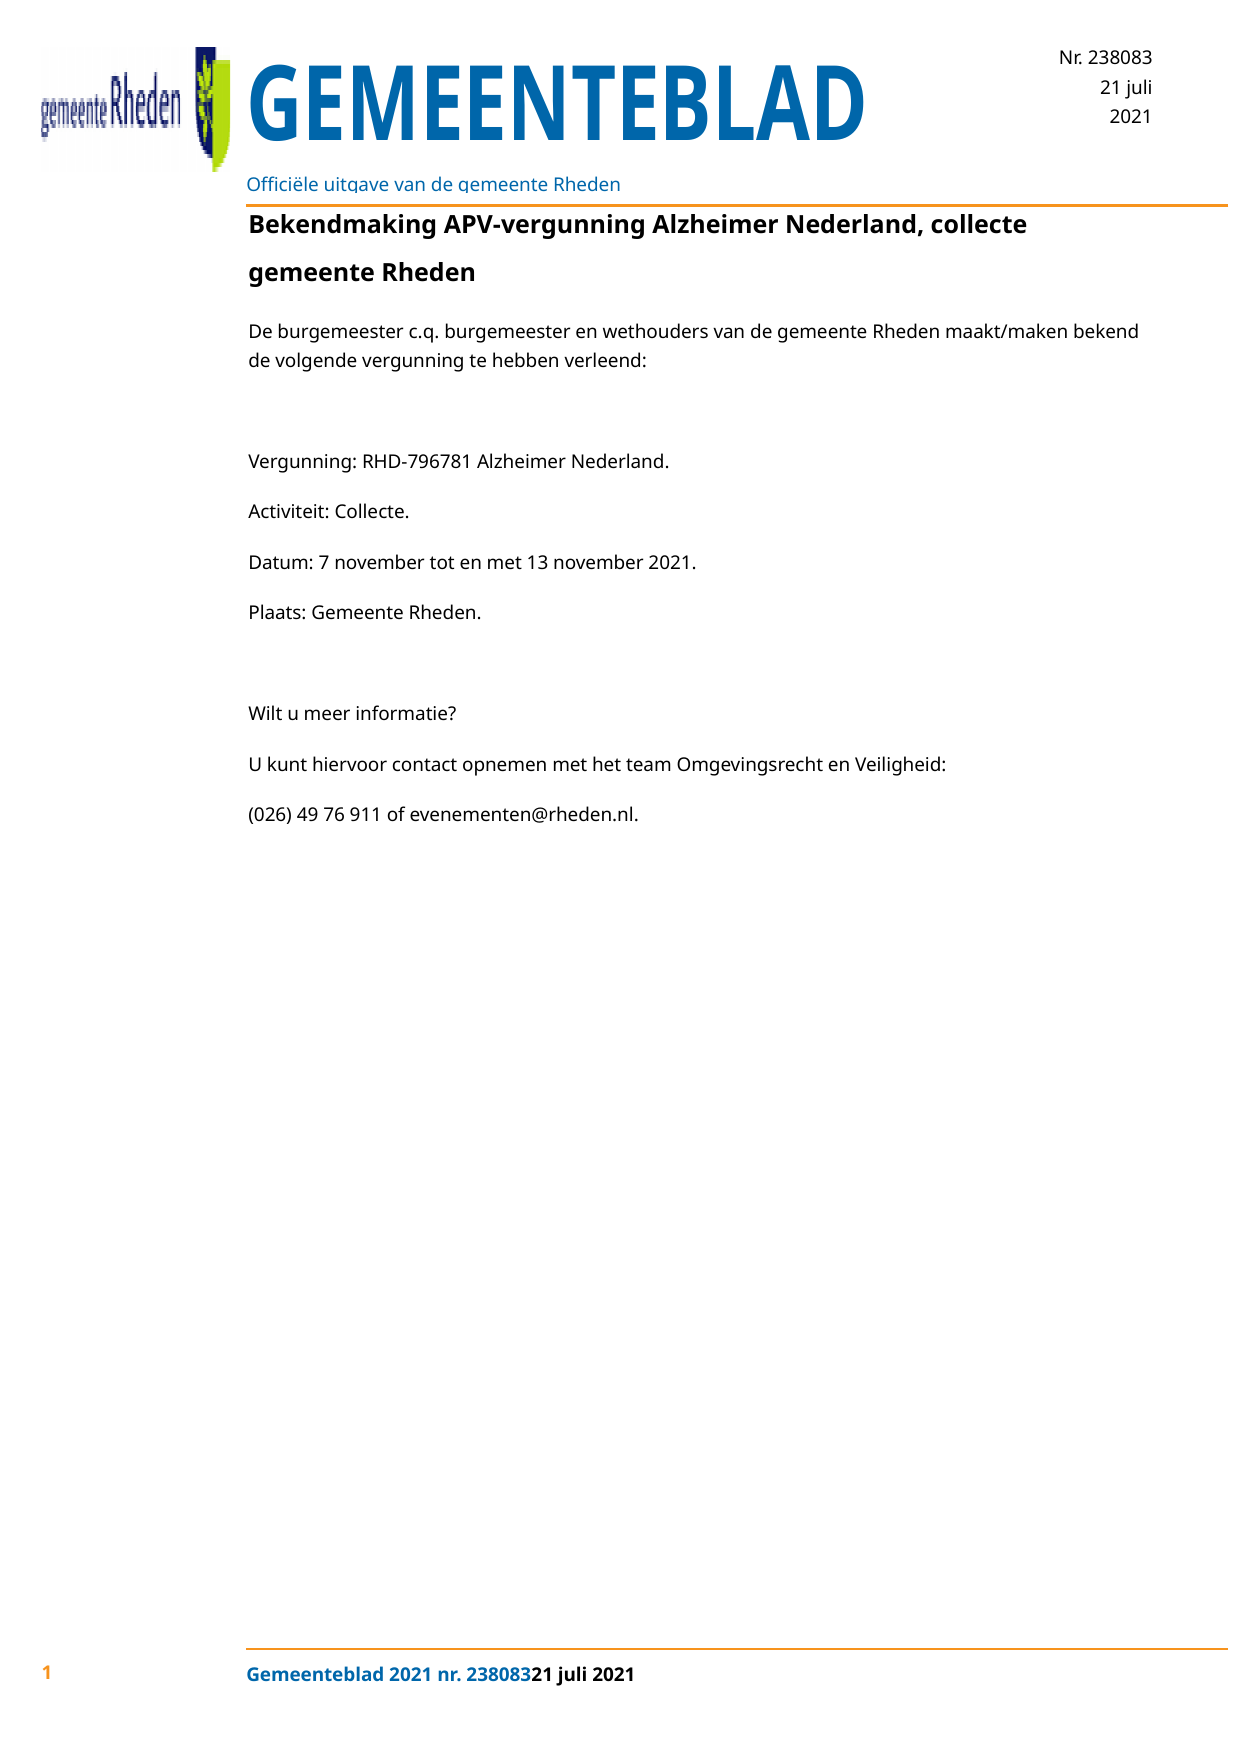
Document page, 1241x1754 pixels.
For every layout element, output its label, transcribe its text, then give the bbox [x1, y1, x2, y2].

text (026) 49 76 911 of evenementen@rheden.nl. [248, 801, 1152, 827]
text Wilt u meer informatie? [248, 700, 1152, 726]
text De burgemeester c.q. burgemeester en wethouders van de gemeente Rheden maakt/maken bekend de volgende vergunning te hebben verleend: [248, 318, 1152, 373]
text Vergunning: RHD-796781 Alzheimer Nederland. [248, 448, 1152, 474]
text Bekendmaking APV-vergunning Alzheimer Nederland, collecte gemeente Rheden [248, 207, 1152, 288]
picture [41, 47, 231, 172]
text Datum: 7 november tot en met 13 november 2021. [248, 549, 1152, 575]
text Activiteit: Collecte. [248, 499, 1152, 524]
text U kunt hiervoor contact opnemen met het team Omgevingsrecht en Veiligheid: [248, 751, 1152, 777]
text Plaats: Gemeente Rheden. [248, 599, 1152, 625]
